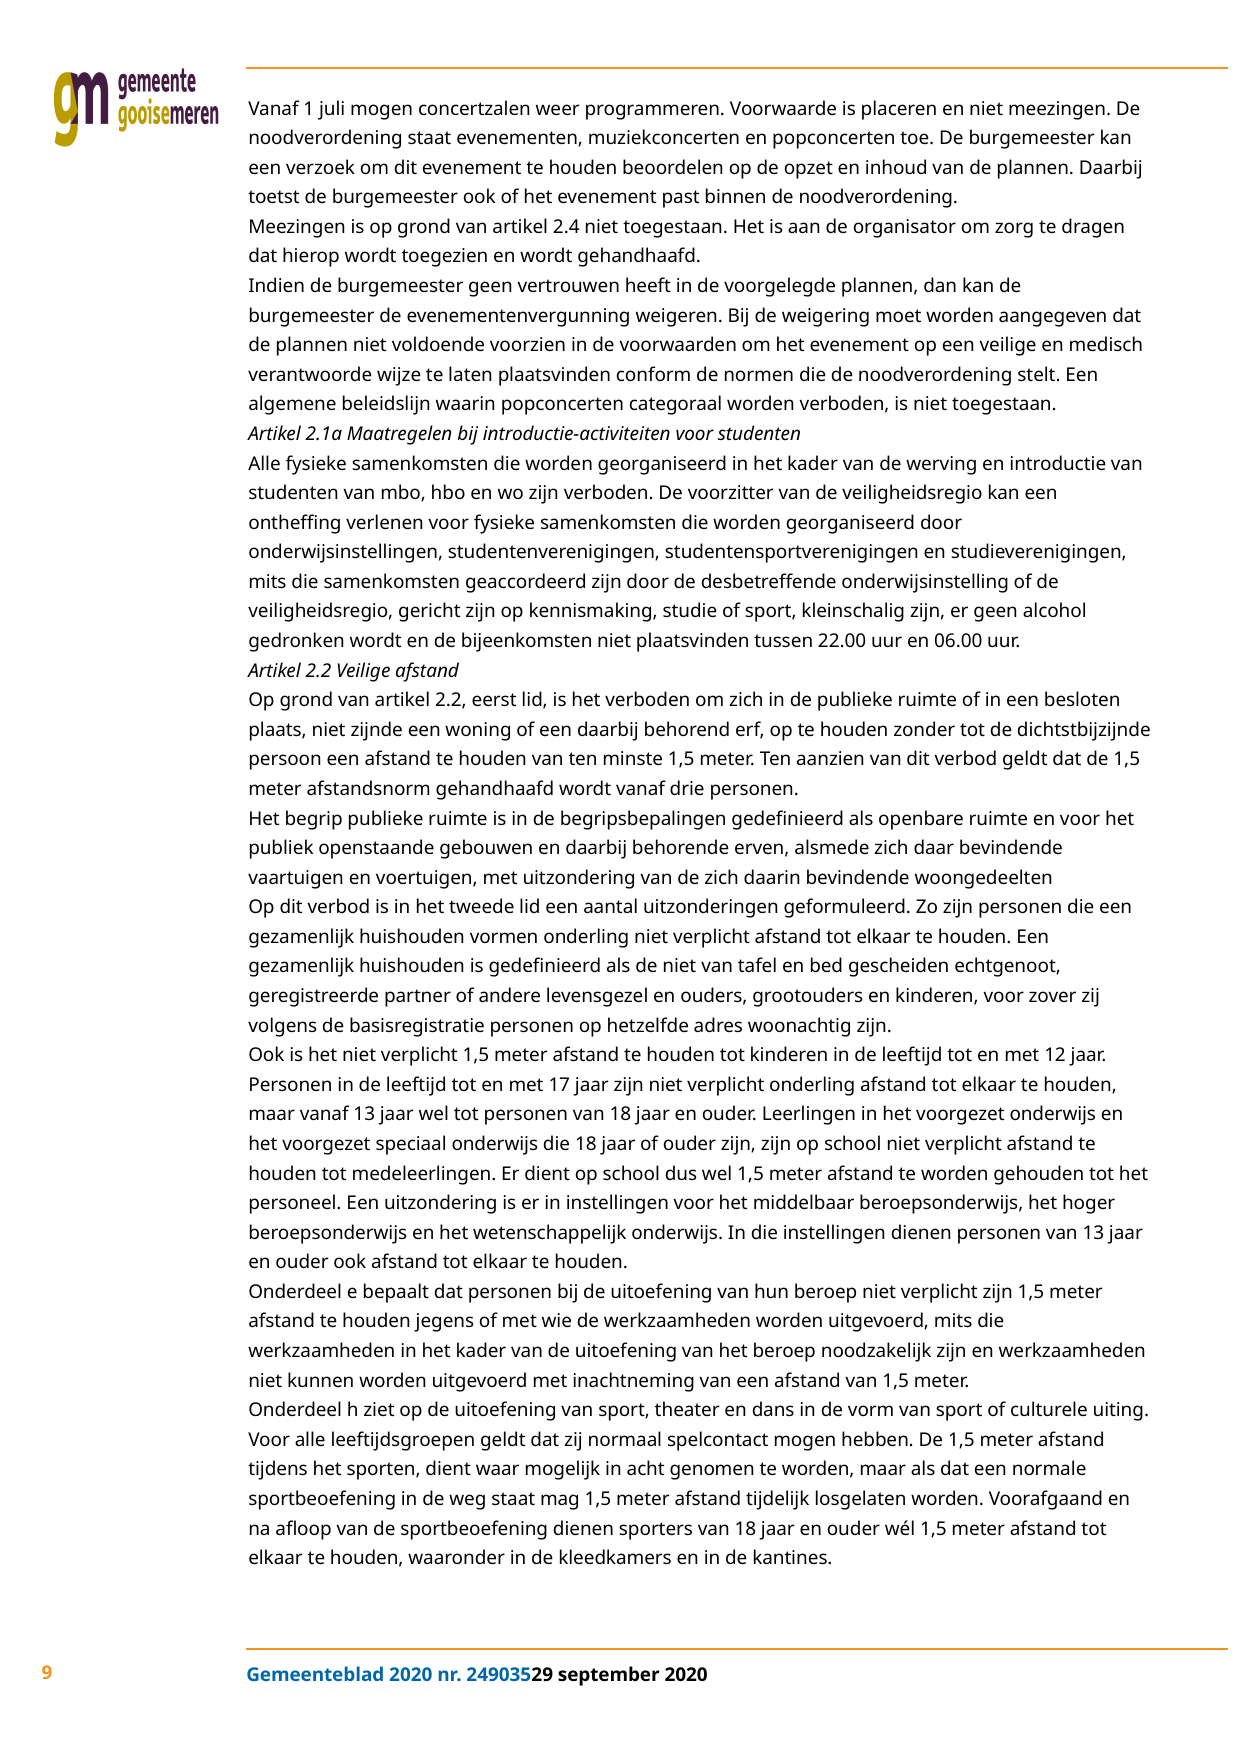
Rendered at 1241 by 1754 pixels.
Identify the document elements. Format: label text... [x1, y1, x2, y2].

text Het begrip publieke ruimte is in de begripsbepalingen gedefinieerd als openbare ruimte en voor het publiek openstaande gebouwen en daarbij behorende erven, alsmede zich daar bevindende vaartuigen en voertuigen, met uitzondering van de zich daarin bevindende woongedeelten [248, 805, 1152, 890]
text Onderdeel e bepaalt dat personen bij de uitoefening van hun beroep niet verplicht zijn 1,5 meter afstand te houden jegens of met wie de werkzaamheden worden uitgevoerd, mits die werkzaamheden in het kader van de uitoefening van het beroep noodzakelijk zijn en werkzaamheden niet kunnen worden uitgevoerd met inachtneming van een afstand van 1,5 meter. [248, 1278, 1152, 1393]
text Artikel 2.1a Maatregelen bij introductie-activiteiten voor studenten [248, 420, 1152, 446]
text Indien de burgemeester geen vertrouwen heeft in de voorgelegde plannen, dan kan de burgemeester de evenementenvergunning weigeren. Bij de weigering moet worden aangegeven dat de plannen niet voldoende voorzien in de voorwaarden om het evenement op een veilige en medisch verantwoorde wijze te laten plaatsvinden conform de normen die de noodverordening stelt. Een algemene beleidslijn waarin popconcerten categoraal worden verboden, is niet toegestaan. [248, 272, 1152, 416]
text Onderdeel h ziet op de uitoefening van sport, theater en dans in de vorm van sport of culturele uiting. Voor alle leeftijdsgroepen geldt dat zij normaal spelcontact mogen hebben. De 1,5 meter afstand tijdens het sporten, dient waar mogelijk in acht genomen te worden, maar als dat een normale sportbeoefening in de weg staat mag 1,5 meter afstand tijdelijk losgelaten worden. Voorafgaand en na afloop van de sportbeoefening dienen sporters van 18 jaar en ouder wél 1,5 meter afstand tot elkaar te houden, waaronder in de kleedkamers en in de kantines. [248, 1396, 1152, 1570]
text Meezingen is op grond van artikel 2.4 niet toegestaan. Het is aan de organisator om zorg te dragen dat hierop wordt toegezien en wordt gehandhaafd. [248, 213, 1152, 268]
text Alle fysieke samenkomsten die worden georganiseerd in het kader van de werving en introductie van studenten van mbo, hbo en wo zijn verboden. De voorzitter van de veiligheidsregio kan een ontheffing verlenen voor fysieke samenkomsten die worden georganiseerd door onderwijsinstellingen, studentenverenigingen, studentensportverenigingen en studieverenigingen, mits die samenkomsten geaccordeerd zijn door de desbetreffende onderwijsinstelling of de veiligheidsregio, gericht zijn op kennismaking, studie of sport, kleinschalig zijn, er geen alcohol gedronken wordt en de bijeenkomsten niet plaatsvinden tussen 22.00 uur en 06.00 uur. [248, 450, 1152, 653]
text Artikel 2.2 Veilige afstand [248, 657, 1152, 683]
text Ook is het niet verplicht 1,5 meter afstand te houden tot kinderen in de leeftijd tot en met 12 jaar. [248, 1041, 1152, 1067]
picture [41, 47, 231, 172]
text Vanaf 1 juli mogen concertzalen weer programmeren. Voorwaarde is placeren en niet meezingen. De noodverordening staat evenementen, muziekconcerten en popconcerten toe. De burgemeester kan een verzoek om dit evenement te houden beoordelen op de opzet en inhoud van de plannen. Daarbij toetst de burgemeester ook of het evenement past binnen de noodverordening. [248, 95, 1152, 209]
text Op grond van artikel 2.2, eerst lid, is het verboden om zich in de publieke ruimte of in een besloten plaats, niet zijnde een woning of een daarbij behorend erf, op te houden zonder tot de dichtstbijzijnde persoon een afstand te houden van ten minste 1,5 meter. Ten aanzien van dit verbod geldt dat de 1,5 meter afstandsnorm gehandhaafd wordt vanaf drie personen. [248, 686, 1152, 801]
text Personen in de leeftijd tot en met 17 jaar zijn niet verplicht onderling afstand tot elkaar te houden, maar vanaf 13 jaar wel tot personen van 18 jaar en ouder. Leerlingen in het voorgezet onderwijs en het voorgezet speciaal onderwijs die 18 jaar of ouder zijn, zijn op school niet verplicht afstand te houden tot medeleerlingen. Er dient op school dus wel 1,5 meter afstand te worden gehouden tot het personeel. Een uitzondering is er in instellingen voor het middelbaar beroepsonderwijs, het hoger beroepsonderwijs en het wetenschappelijk onderwijs. In die instellingen dienen personen van 13 jaar en ouder ook afstand tot elkaar te houden. [248, 1071, 1152, 1274]
text Op dit verbod is in het tweede lid een aantal uitzonderingen geformuleerd. Zo zijn personen die een gezamenlijk huishouden vormen onderling niet verplicht afstand tot elkaar te houden. Een gezamenlijk huishouden is gedefinieerd als de niet van tafel en bed gescheiden echtgenoot, geregistreerde partner of andere levensgezel en ouders, grootouders en kinderen, voor zover zij volgens de basisregistratie personen op hetzelfde adres woonachtig zijn. [248, 893, 1152, 1038]
